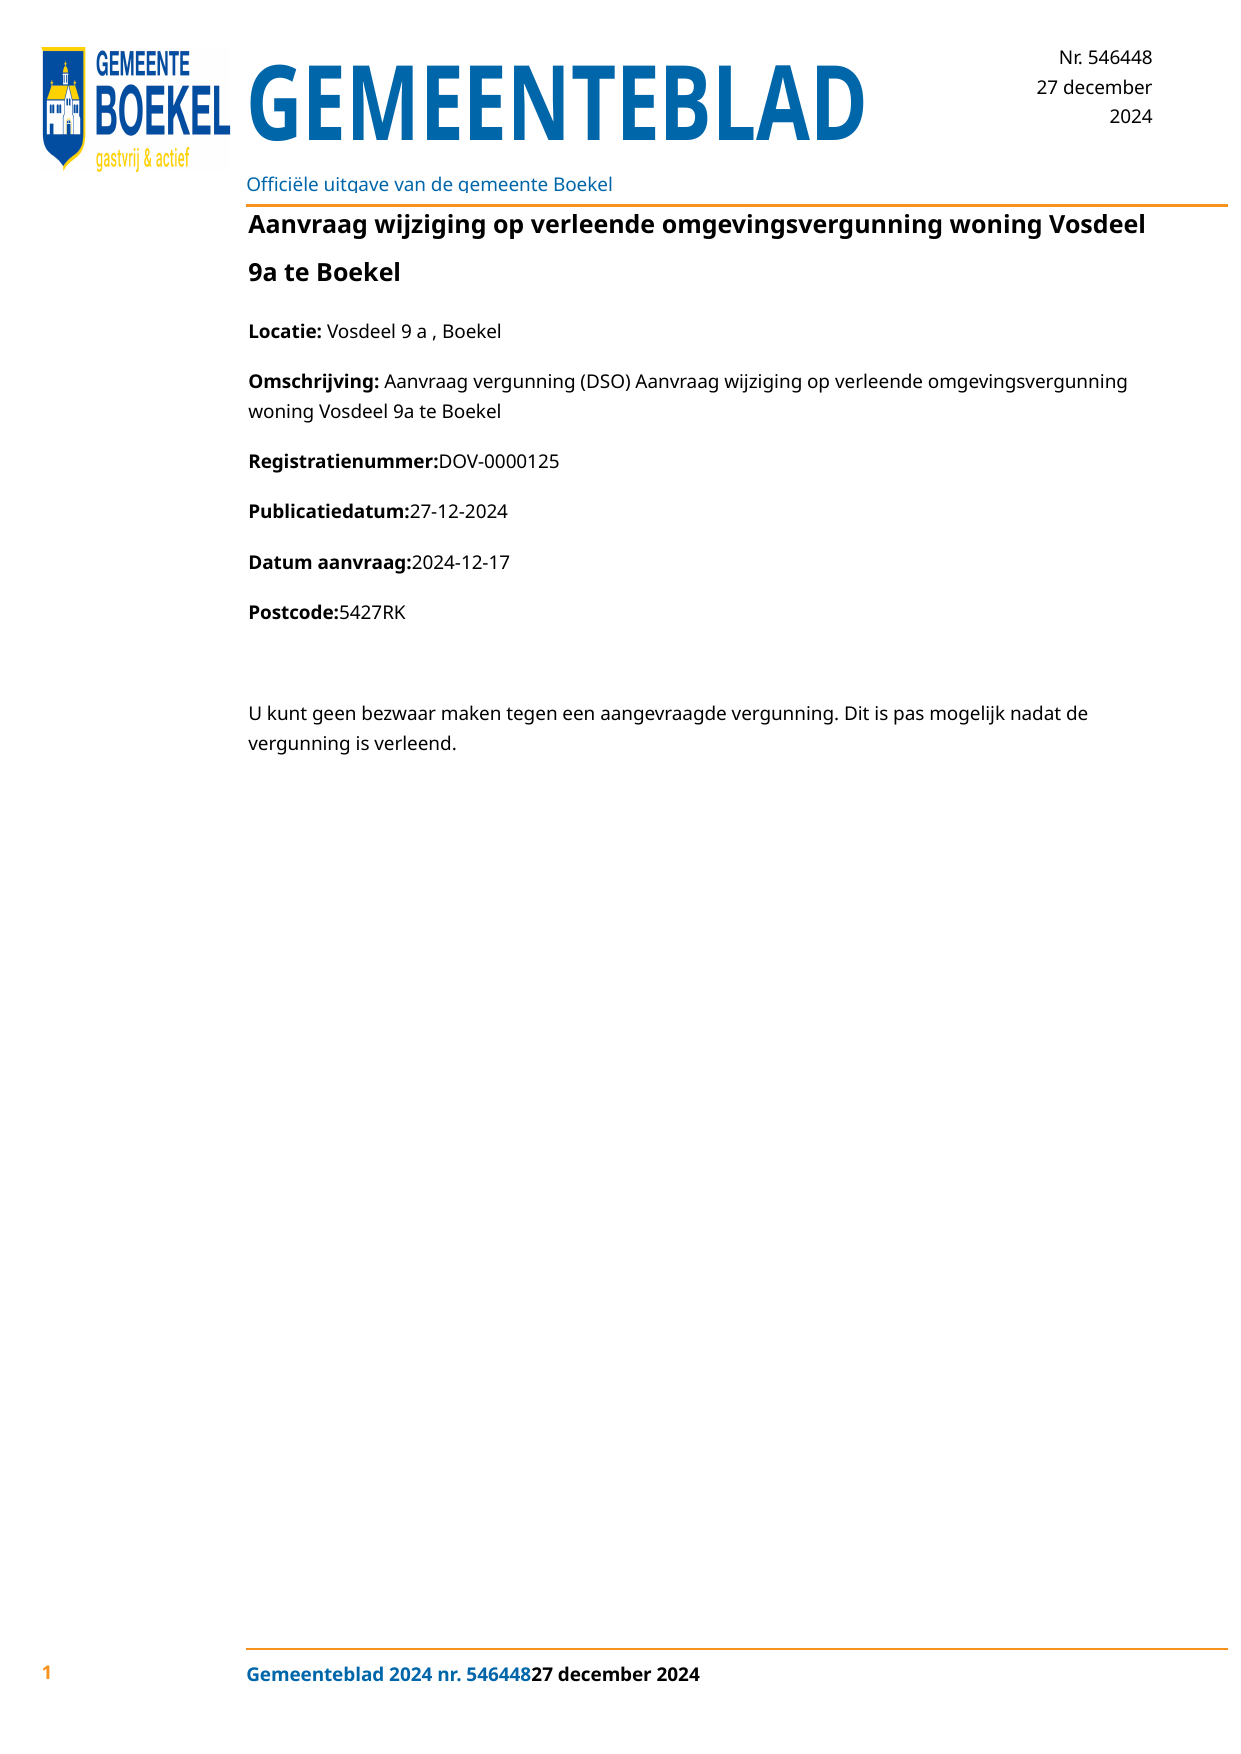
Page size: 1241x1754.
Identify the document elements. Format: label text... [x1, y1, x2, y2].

text Postcode:5427RK [248, 599, 1152, 625]
text Aanvraag wijziging op verleende omgevingsvergunning woning Vosdeel 9a te Boekel [248, 207, 1152, 288]
picture [41, 47, 231, 172]
text Publicatiedatum:27-12-2024 [248, 499, 1152, 524]
text Locatie: Vosdeel 9 a , Boekel [248, 318, 1152, 344]
text Omschrijving: Aanvraag vergunning (DSO) Aanvraag wijziging op verleende omgevingsvergunning woning Vosdeel 9a te Boekel [248, 368, 1152, 424]
text Registratienummer:DOV-0000125 [248, 448, 1152, 474]
text Datum aanvraag:2024-12-17 [248, 549, 1152, 575]
text U kunt geen bezwaar maken tegen een aangevraagde vergunning. Dit is pas mogelijk nadat de vergunning is verleend. [248, 700, 1152, 756]
